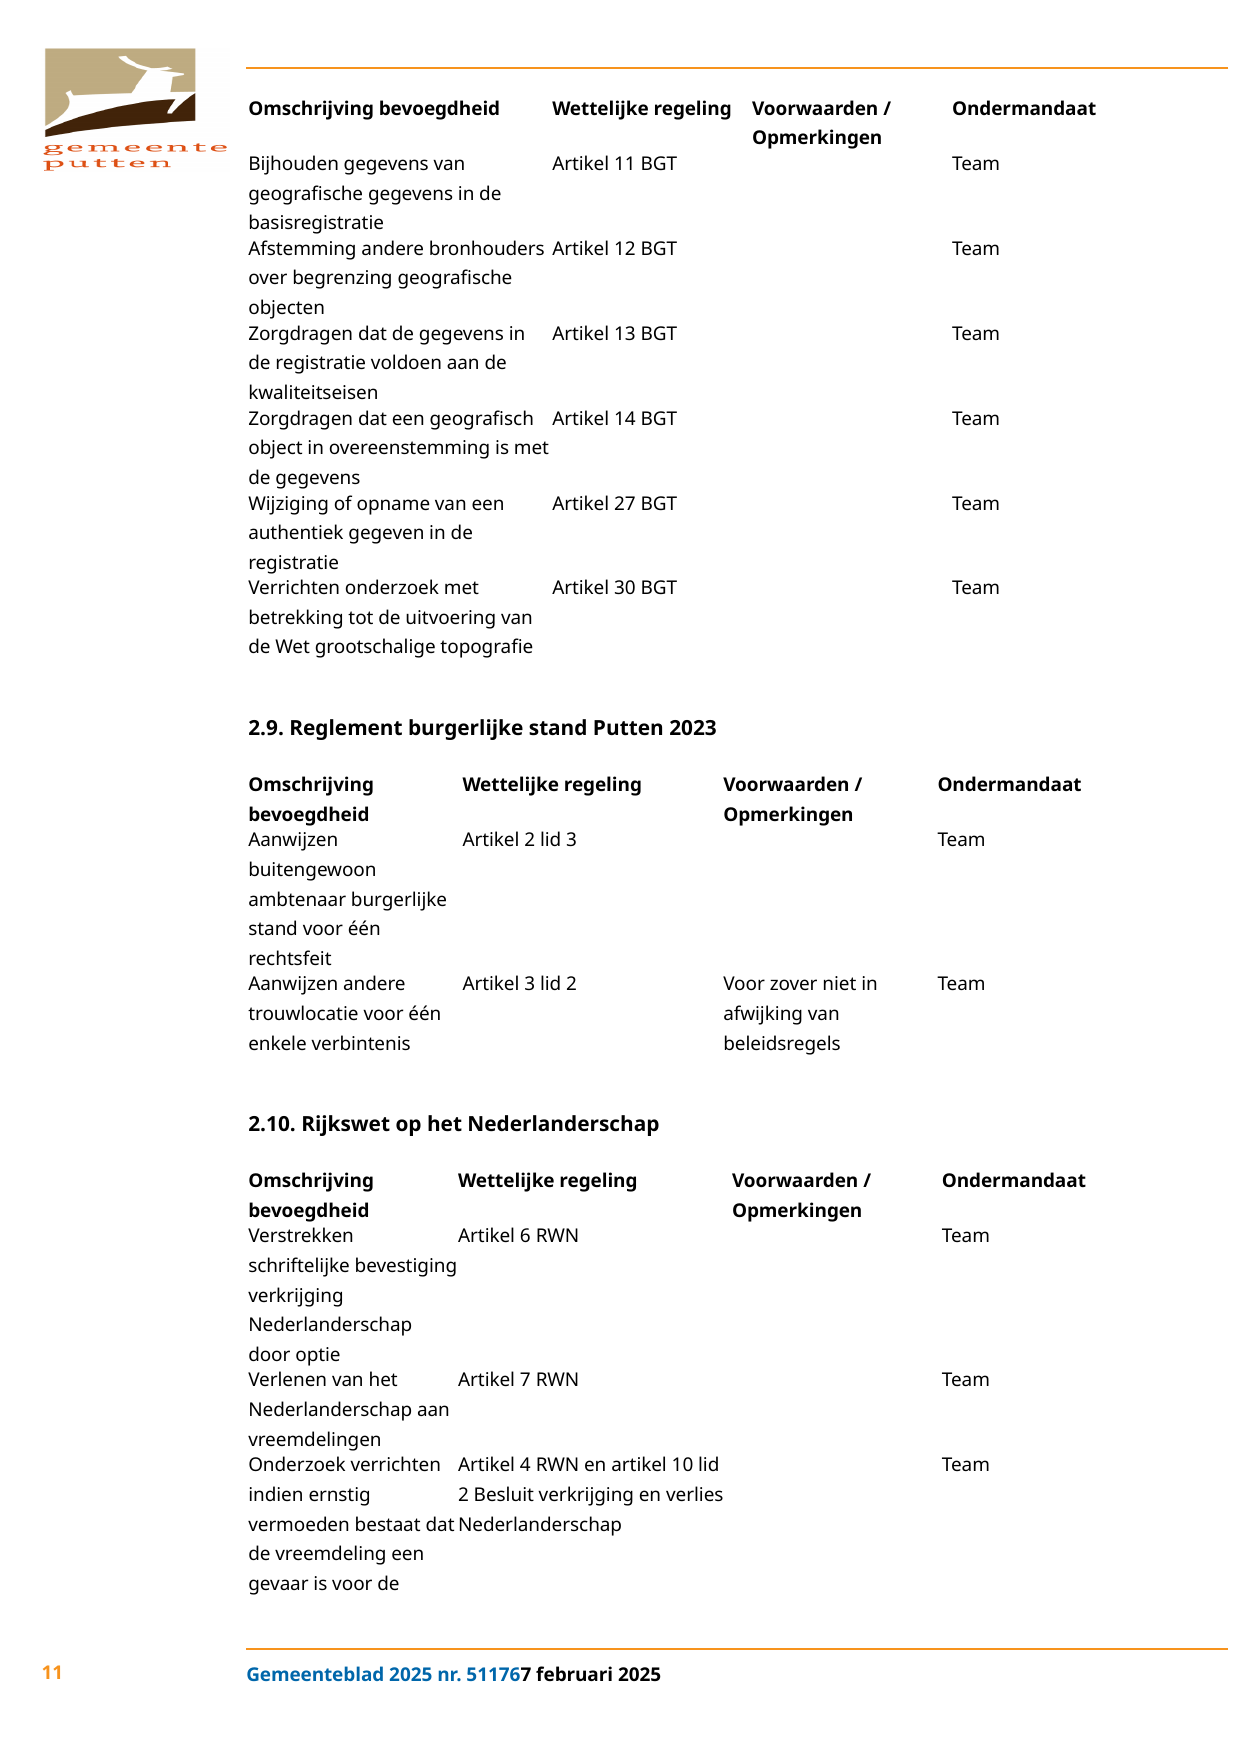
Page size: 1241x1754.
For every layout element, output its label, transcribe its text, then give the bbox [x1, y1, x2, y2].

table_cell Zorgdragen dat een geografisch object in overeenstemming is met de gegevens [248, 405, 552, 490]
table_cell [752, 490, 952, 574]
table_cell Team [942, 1223, 1152, 1367]
table_header Wettelijke regeling [458, 1167, 732, 1223]
table_cell Team [942, 1452, 1152, 1596]
table_cell Artikel 13 BGT [552, 320, 752, 405]
text 2.9. Reglement burgerlijke stand Putten 2023 [248, 713, 1152, 742]
table_cell [752, 320, 952, 405]
table_cell Artikel 27 BGT [552, 490, 752, 574]
table_cell Team [952, 490, 1152, 574]
table_cell Verrichten onderzoek met betrekking tot de uitvoering van de Wet grootschalige topografie [248, 575, 552, 659]
table_header Voorwaarden / Opmerkingen [732, 1167, 942, 1223]
table_cell Wijziging of opname van een authentiek gegeven in de registratie [248, 490, 552, 574]
table_header Ondermandaat [952, 95, 1152, 150]
table_header Ondermandaat [942, 1167, 1152, 1223]
table_header Wettelijke regeling [552, 95, 752, 150]
table_cell Artikel 4 RWN en artikel 10 lid 2 Besluit verkrijging en verlies Nederlanderschap [458, 1452, 732, 1596]
text 2.10. Rijkswet op het Nederlanderschap [248, 1109, 1152, 1138]
table_cell Zorgdragen dat de gegevens in de registratie voldoen aan de kwaliteitseisen [248, 320, 552, 405]
table_header Omschrijving bevoegdheid [248, 1167, 458, 1223]
table_header Omschrijving bevoegdheid [248, 95, 552, 150]
table_cell Team [952, 235, 1152, 320]
table_cell Artikel 30 BGT [552, 575, 752, 659]
table_cell [752, 575, 952, 659]
picture [41, 47, 231, 172]
table_header Wettelijke regeling [462, 771, 723, 827]
table_cell Aanwijzen buitengewoon ambtenaar burgerlijke stand voor één rechtsfeit [248, 827, 462, 971]
table_cell Artikel 7 RWN [458, 1367, 732, 1452]
table_cell Team [942, 1367, 1152, 1452]
table_header Voorwaarden / Opmerkingen [723, 771, 937, 827]
table_cell Verlenen van het Nederlanderschap aan vreemdelingen [248, 1367, 458, 1452]
table_cell Voor zover niet in afwijking van beleidsregels [723, 971, 937, 1056]
table_cell Onderzoek verrichten indien ernstig vermoeden bestaat dat de vreemdeling een gevaar is voor de [248, 1452, 458, 1596]
table_header Ondermandaat [937, 771, 1152, 827]
table_cell Team [937, 971, 1152, 1056]
table_cell Artikel 11 BGT [552, 150, 752, 235]
table_header Omschrijving bevoegdheid [248, 771, 462, 827]
table_cell [723, 827, 937, 971]
table_cell Team [952, 150, 1152, 235]
table_cell Artikel 3 lid 2 [462, 971, 723, 1056]
table_cell Artikel 14 BGT [552, 405, 752, 490]
table_cell Team [937, 827, 1152, 971]
table_cell [752, 150, 952, 235]
table_cell [732, 1223, 942, 1367]
table_cell Team [952, 405, 1152, 490]
table_cell Afstemming andere bronhouders over begrenzing geografische objecten [248, 235, 552, 320]
table_cell Aanwijzen andere trouwlocatie voor één enkele verbintenis [248, 971, 462, 1056]
table_cell Artikel 6 RWN [458, 1223, 732, 1367]
table_cell Verstrekken schriftelijke bevestiging verkrijging Nederlanderschap door optie [248, 1223, 458, 1367]
table_cell Bijhouden gegevens van geografische gegevens in de basisregistratie [248, 150, 552, 235]
table_cell Team [952, 575, 1152, 659]
table_cell Artikel 12 BGT [552, 235, 752, 320]
table_cell [752, 405, 952, 490]
table_cell Artikel 2 lid 3 [462, 827, 723, 971]
table_header Voorwaarden / Opmerkingen [752, 95, 952, 150]
table_cell [732, 1367, 942, 1452]
table_cell [752, 235, 952, 320]
table_cell [732, 1452, 942, 1596]
table_cell Team [952, 320, 1152, 405]
